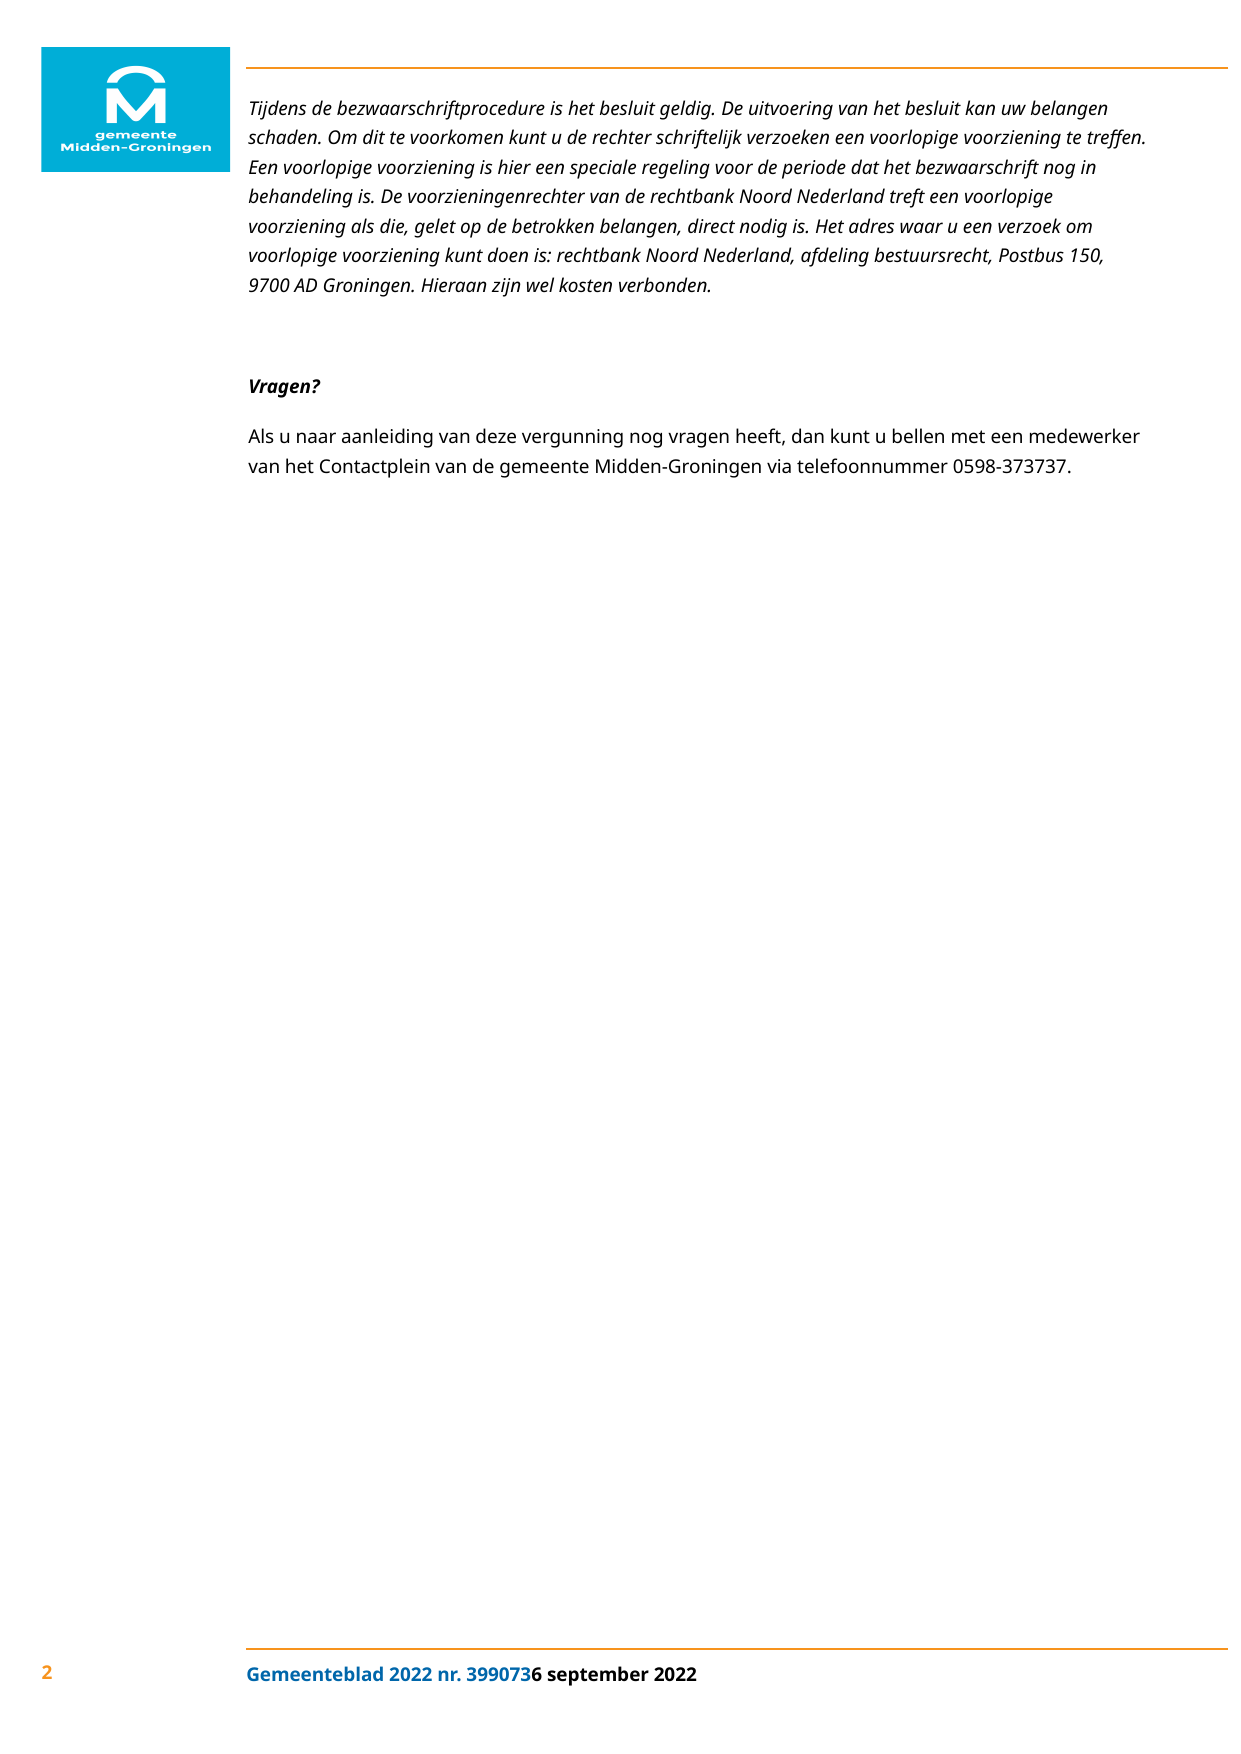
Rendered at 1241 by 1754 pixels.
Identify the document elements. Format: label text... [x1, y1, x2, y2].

text Als u naar aanleiding van deze vergunning nog vragen heeft, dan kunt u bellen met een medewerker van het Contactplein van de gemeente Midden-Groningen via telefoonnummer 0598-373737. [248, 423, 1152, 479]
picture [107, 89, 165, 122]
text Vragen? [248, 373, 1152, 399]
text Tijdens de bezwaarschriftprocedure is het besluit geldig. De uitvoering van het besluit kan uw belangen schaden. Om dit te voorkomen kunt u de rechter schriftelijk verzoeken een voorlopige voorziening te treffen. Een voorlopige voorziening is hier een speciale regeling voor de periode dat het bezwaarschrift nog in behandeling is. De voorzieningenrechter van de rechtbank Noord Nederland treft een voorlopige voorziening als die, gelet op de betrokken belangen, direct nodig is. Het adres waar u een verzoek om voorlopige voorziening kunt doen is: rechtbank Noord Nederland, afdeling bestuursrecht, Postbus 150, 9700 AD Groningen. Hieraan zijn wel kosten verbonden. [248, 95, 1152, 298]
picture [184, 146, 190, 153]
picture [108, 66, 164, 82]
